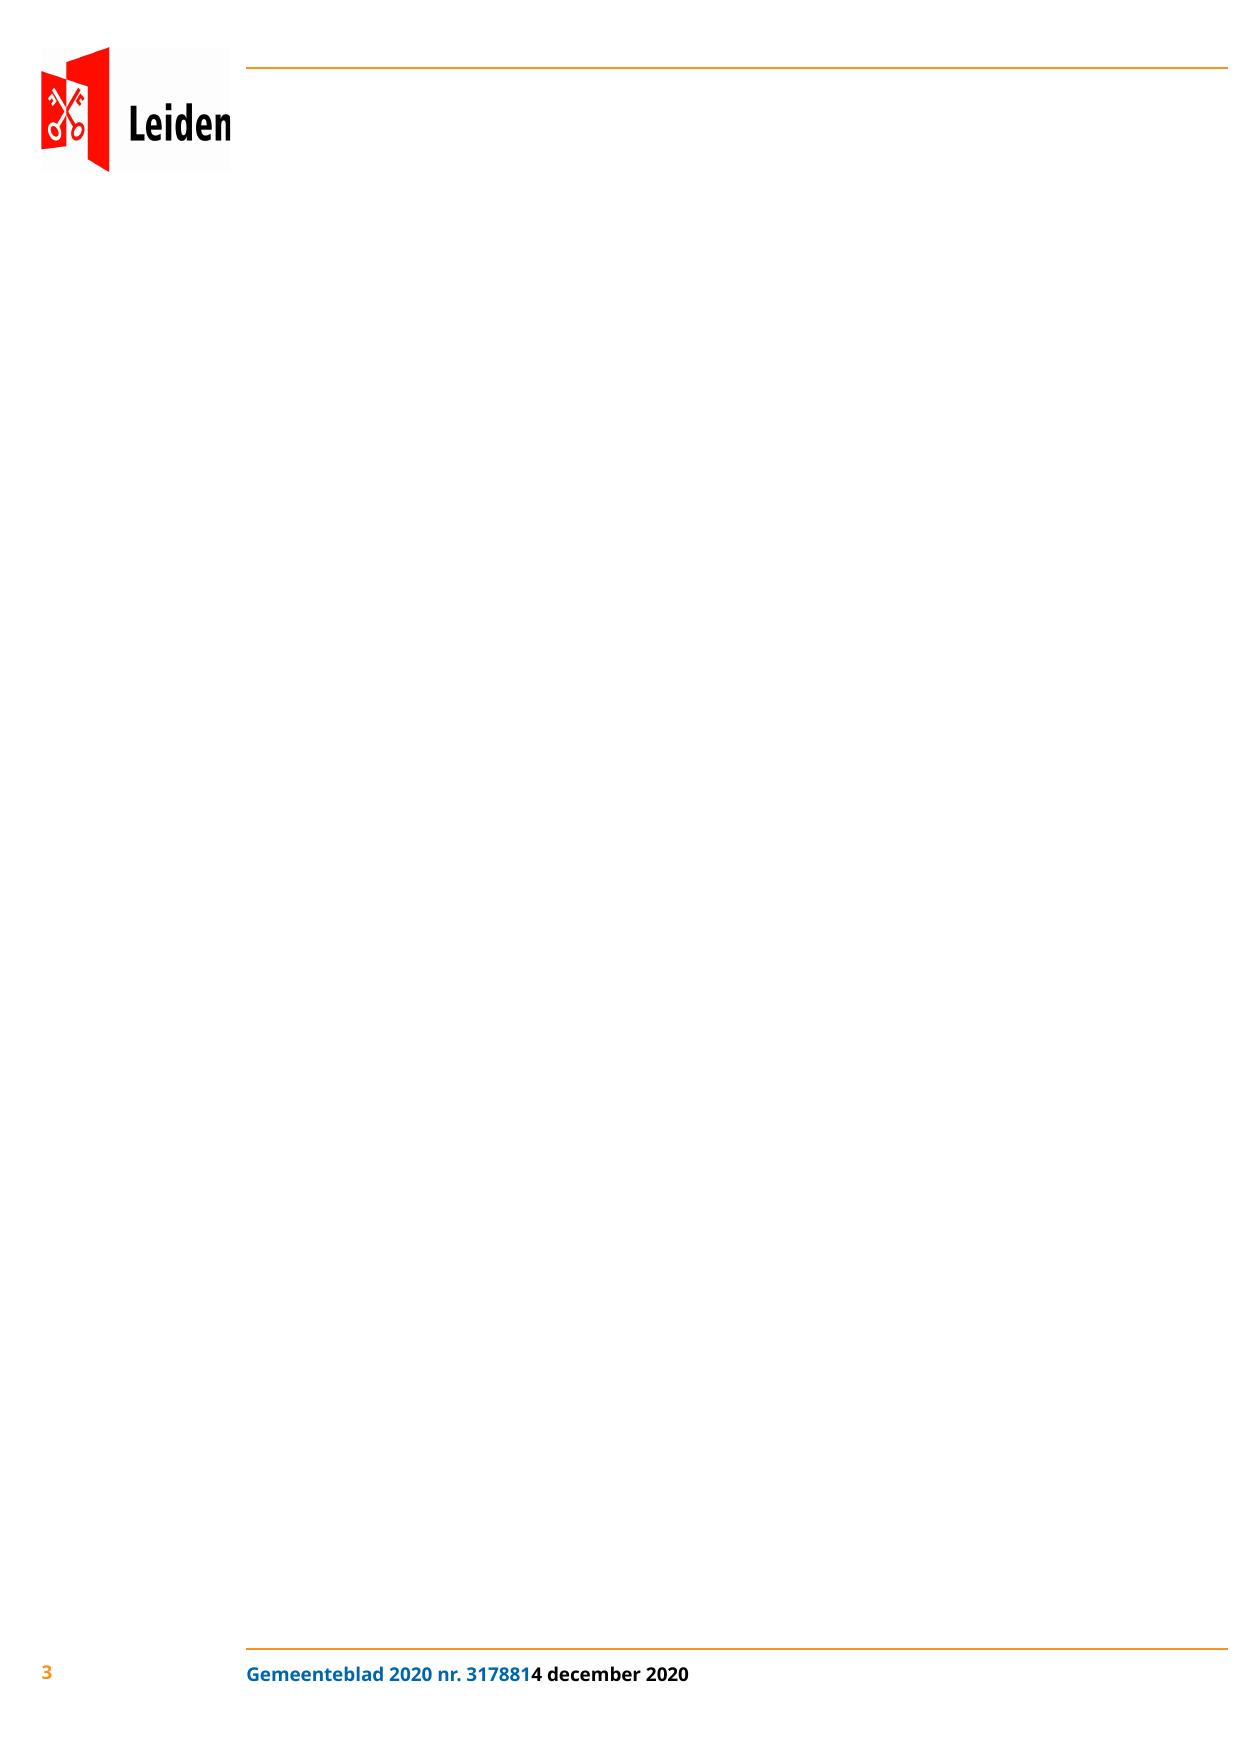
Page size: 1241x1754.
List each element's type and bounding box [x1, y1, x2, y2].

picture [41, 47, 231, 172]
